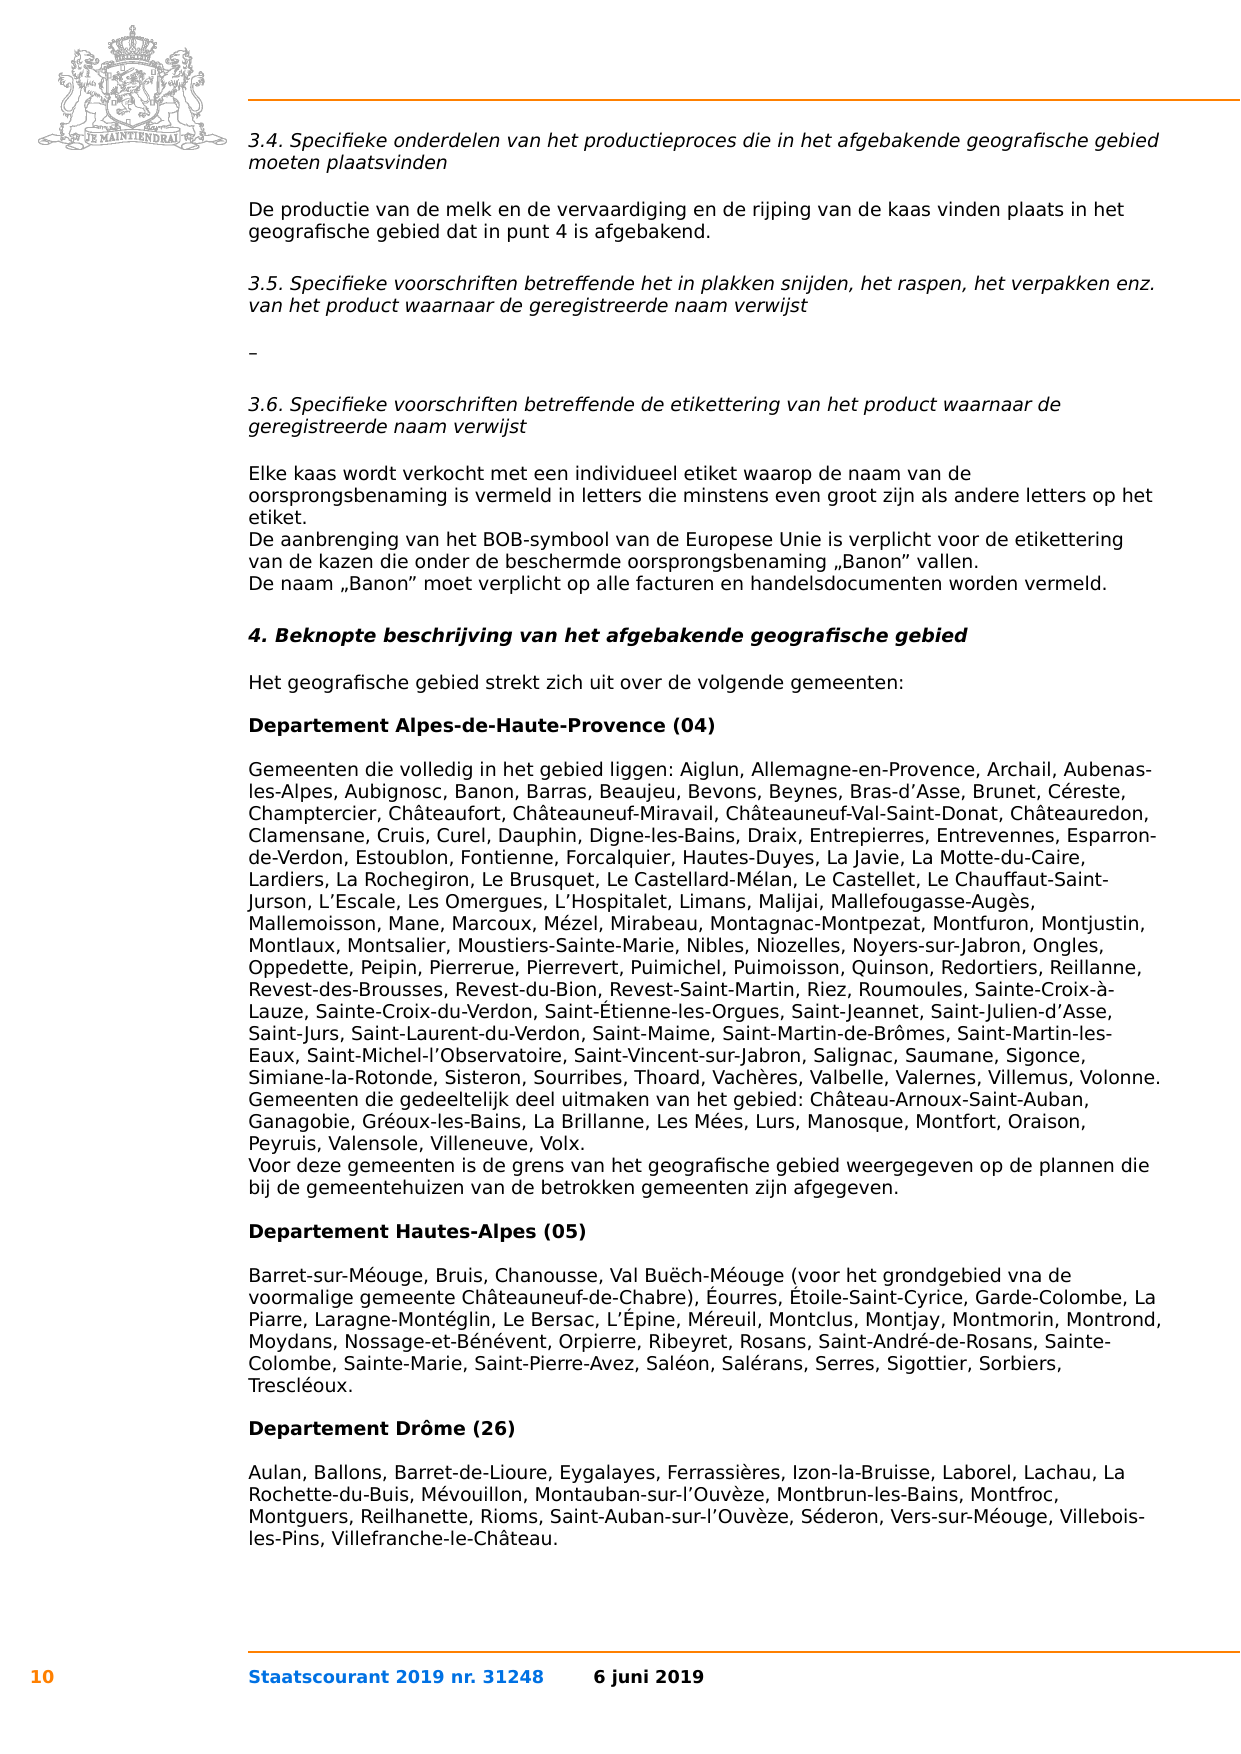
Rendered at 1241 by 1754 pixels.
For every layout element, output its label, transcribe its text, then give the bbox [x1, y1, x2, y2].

text De aanbrenging van het BOB-symbool van de Europese Unie is verplicht voor de etikettering van de kazen die onder de beschermde oorsprongsbenaming „Banon” vallen. [248, 529, 1163, 573]
text Het geografische gebied strekt zich uit over de volgende gemeenten: [248, 672, 1163, 693]
text De productie van de melk en de vervaardiging en de rijping van de kaas vinden plaats in het geografische gebied dat in punt 4 is afgebakend. [248, 199, 1163, 243]
text Barret-sur-Méouge, Bruis, Chanousse, Val Buëch-Méouge (voor het grondgebied vna de voormalige gemeente Châteauneuf-de-Chabre), Éourres, Étoile-Saint-Cyrice, Garde-Colombe, La Piarre, Laragne-Montéglin, Le Bersac, L’Épine, Méreuil, Montclus, Montjay, Montmorin, Montrond, Moydans, Nossage-et-Bénévent, Orpierre, Ribeyret, Rosans, Saint-André-de-Rosans, Sainte-Colombe, Sainte-Marie, Saint-Pierre-Avez, Saléon, Salérans, Serres, Sigottier, Sorbiers, Trescléoux. [248, 1264, 1163, 1396]
picture [38, 25, 227, 150]
subtitle 3.6. Specifieke voorschriften betreffende de etikettering van het product waarnaar de geregistreerde naam verwijst [248, 394, 1163, 438]
text Aulan, Ballons, Barret-de-Lioure, Eygalayes, Ferrassières, Izon-la-Bruisse, Laborel, Lachau, La Rochette-du-Buis, Mévouillon, Montauban-sur-l’Ouvèze, Montbrun-les-Bains, Montfroc, Montguers, Reilhanette, Rioms, Saint-Auban-sur-l’Ouvèze, Séderon, Vers-sur-Méouge, Villebois-les-Pins, Villefranche-le-Château. [248, 1462, 1163, 1550]
subtitle Departement Hautes-Alpes (05) [248, 1221, 1163, 1243]
text – [248, 342, 1163, 364]
subtitle 4. Beknopte beschrijving van het afgebakende geografische gebied [248, 624, 1163, 647]
text Voor deze gemeenten is de grens van het geografische gebied weergegeven op de plannen die bij de gemeentehuizen van de betrokken gemeenten zijn afgegeven. [248, 1155, 1163, 1199]
text Gemeenten die gedeeltelijk deel uitmaken van het gebied: Château-Arnoux-Saint-Auban, Ganagobie, Gréoux-les-Bains, La Brillanne, Les Mées, Lurs, Manosque, Montfort, Oraison, Peyruis, Valensole, Villeneuve, Volx. [248, 1089, 1163, 1155]
subtitle Departement Alpes-de-Haute-Provence (04) [248, 715, 1163, 737]
subtitle 3.5. Specifieke voorschriften betreffende het in plakken snijden, het raspen, het verpakken enz. van het product waarnaar de geregistreerde naam verwijst [248, 273, 1163, 317]
subtitle 3.4. Specifieke onderdelen van het productieproces die in het afgebakende geografische gebied moeten plaatsvinden [248, 130, 1163, 174]
text Elke kaas wordt verkocht met een individueel etiket waarop de naam van de oorsprongsbenaming is vermeld in letters die minstens even groot zijn als andere letters op het etiket. [248, 463, 1163, 529]
subtitle Departement Drôme (26) [248, 1418, 1163, 1440]
text Gemeenten die volledig in het gebied liggen: Aiglun, Allemagne-en-Provence, Archail, Aubenas-les-Alpes, Aubignosc, Banon, Barras, Beaujeu, Bevons, Beynes, Bras-d’Asse, Brunet, Céreste, Champtercier, Châteaufort, Châteauneuf-Miravail, Châteauneuf-Val-Saint-Donat, Châteauredon, Clamensane, Cruis, Curel, Dauphin, Digne-les-Bains, Draix, Entrepierres, Entrevennes, Esparron-de-Verdon, Estoublon, Fontienne, Forcalquier, Hautes-Duyes, La Javie, La Motte-du-Caire, Lardiers, La Rochegiron, Le Brusquet, Le Castellard-Mélan, Le Castellet, Le Chauffaut-Saint-Jurson, L’Escale, Les Omergues, L’Hospitalet, Limans, Malijai, Mallefougasse-Augès, Mallemoisson, Mane, Marcoux, Mézel, Mirabeau, Montagnac-Montpezat, Montfuron, Montjustin, Montlaux, Montsalier, Moustiers-Sainte-Marie, Nibles, Niozelles, Noyers-sur-Jabron, Ongles, Oppedette, Peipin, Pierrerue, Pierrevert, Puimichel, Puimoisson, Quinson, Redortiers, Reillanne, Revest-des-Brousses, Revest-du-Bion, Revest-Saint-Martin, Riez, Roumoules, Sainte-Croix-à-Lauze, Sainte-Croix-du-Verdon, Saint-Étienne-les-Orgues, Saint-Jeannet, Saint-Julien-d’Asse, Saint-Jurs, Saint-Laurent-du-Verdon, Saint-Maime, Saint-Martin-de-Brômes, Saint-Martin-les-Eaux, Saint-Michel-l’Observatoire, Saint-Vincent-sur-Jabron, Salignac, Saumane, Sigonce, Simiane-la-Rotonde, Sisteron, Sourribes, Thoard, Vachères, Valbelle, Valernes, Villemus, Volonne. [248, 759, 1163, 1089]
text De naam „Banon” moet verplicht op alle facturen en handelsdocumenten worden vermeld. [248, 573, 1163, 594]
